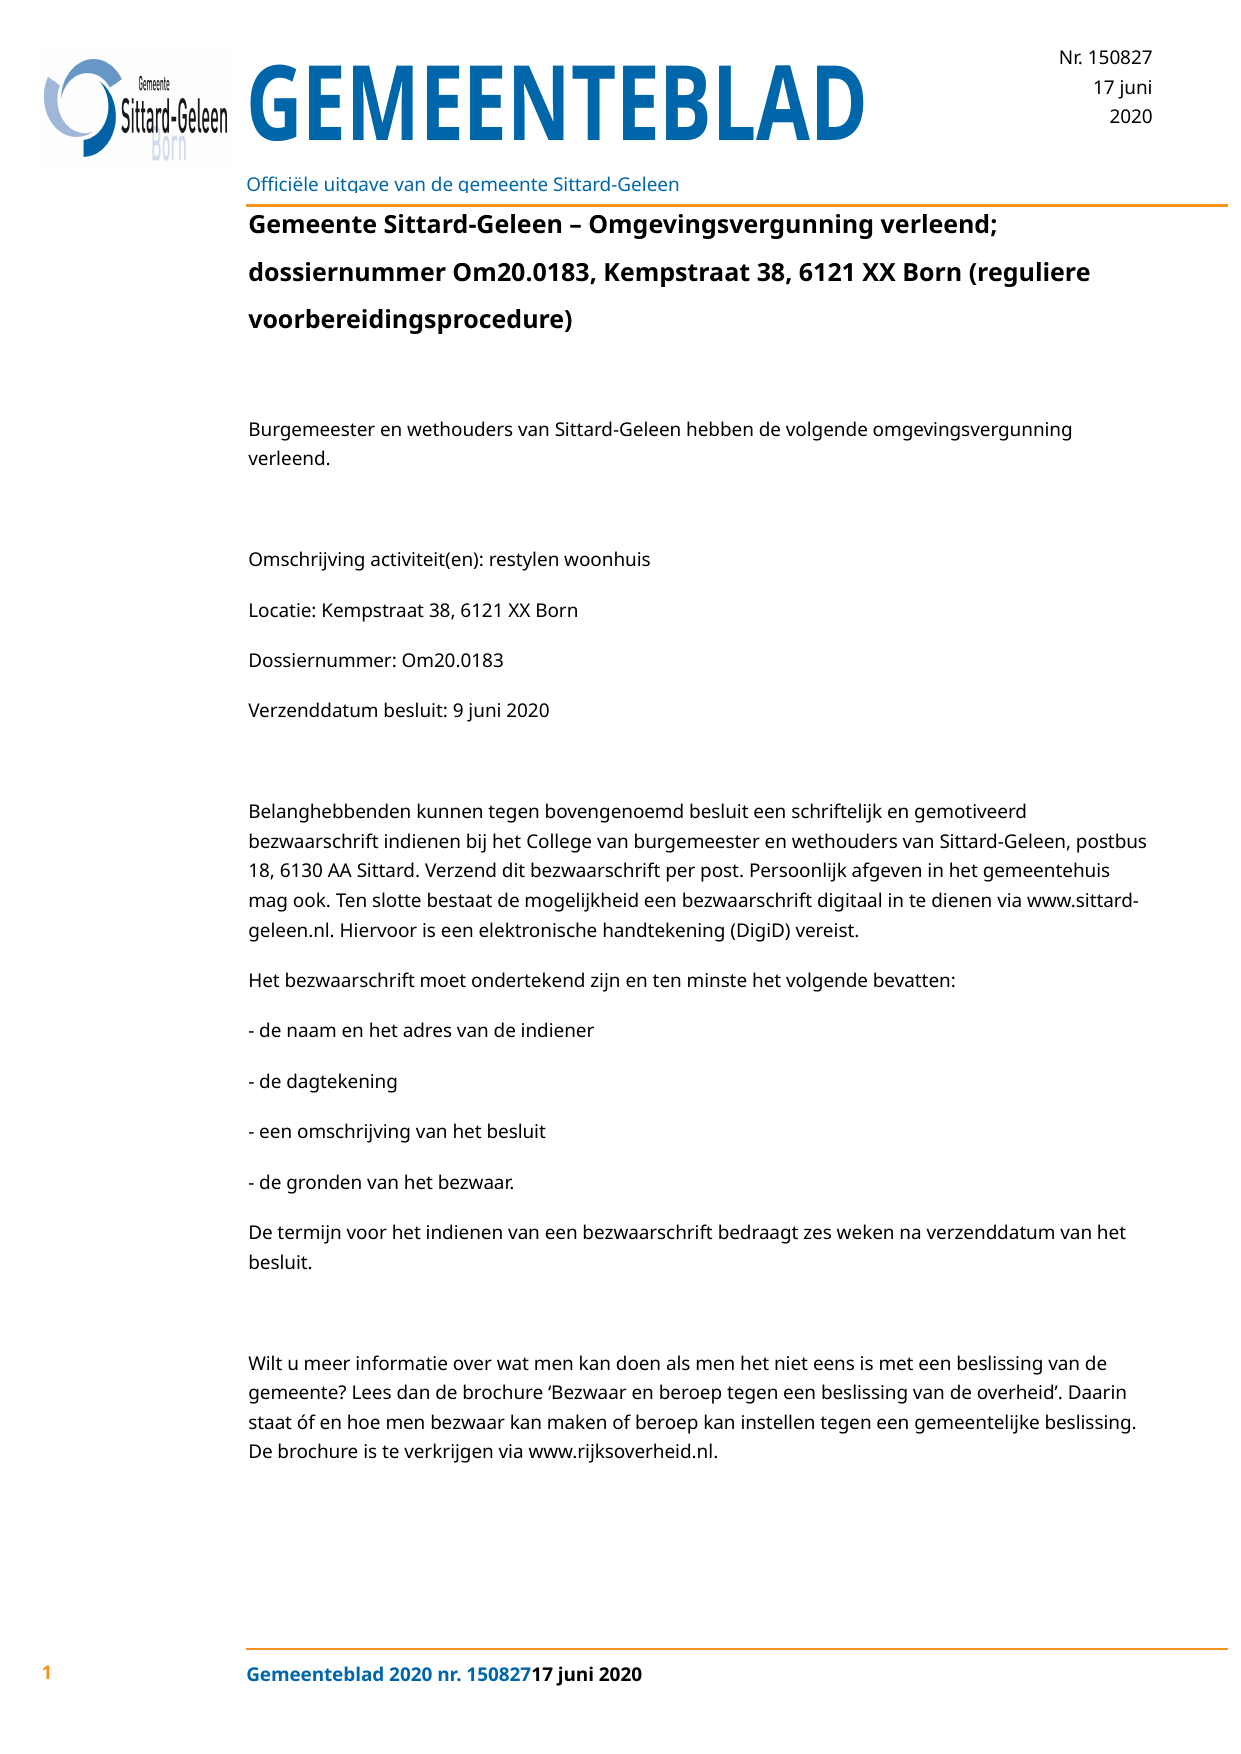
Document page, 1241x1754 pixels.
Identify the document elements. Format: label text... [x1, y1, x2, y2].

text Belanghebbenden kunnen tegen bovengenoemd besluit een schriftelijk en gemotiveerd bezwaarschrift indienen bij het College van burgemeester en wethouders van Sittard-Geleen, postbus 18, 6130 AA Sittard. Verzend dit bezwaarschrift per post. Persoonlijk afgeven in het gemeentehuis mag ook. Ten slotte bestaat de mogelijkheid een bezwaarschrift digitaal in te dienen via www.sittard-geleen.nl. Hiervoor is een elektronische handtekening (DigiD) vereist. [248, 798, 1152, 942]
text Verzenddatum besluit: 9 juni 2020 [248, 698, 1152, 723]
text - een omschrijving van het besluit [248, 1118, 1152, 1144]
text Dossiernummer: Om20.0183 [248, 647, 1152, 673]
picture [41, 47, 231, 172]
text Locatie: Kempstraat 38, 6121 XX Born [248, 597, 1152, 622]
text - de dagtekening [248, 1068, 1152, 1094]
text De termijn voor het indienen van een bezwaarschrift bedraagt zes weken na verzenddatum van het besluit. [248, 1219, 1152, 1274]
text - de naam en het adres van de indiener [248, 1018, 1152, 1043]
text - de gronden van het bezwaar. [248, 1169, 1152, 1194]
text Gemeente Sittard-Geleen – Omgevingsvergunning verleend; dossiernummer Om20.0183, Kempstraat 38, 6121 XX Born (reguliere voorbereidingsprocedure) [248, 207, 1152, 336]
text Omschrijving activiteit(en): restylen woonhuis [248, 546, 1152, 572]
text Burgemeester en wethouders van Sittard-Geleen hebben de volgende omgevingsvergunning verleend. [248, 416, 1152, 471]
text Het bezwaarschrift moet ondertekend zijn en ten minste het volgende bevatten: [248, 967, 1152, 993]
text Wilt u meer informatie over wat men kan doen als men het niet eens is met een beslissing van de gemeente? Lees dan de brochure ‘Bezwaar en beroep tegen een beslissing van de overheid’. Daarin staat óf en hoe men bezwaar kan maken of beroep kan instellen tegen een gemeentelijke beslissing. De brochure is te verkrijgen via www.rijksoverheid.nl. [248, 1350, 1152, 1464]
